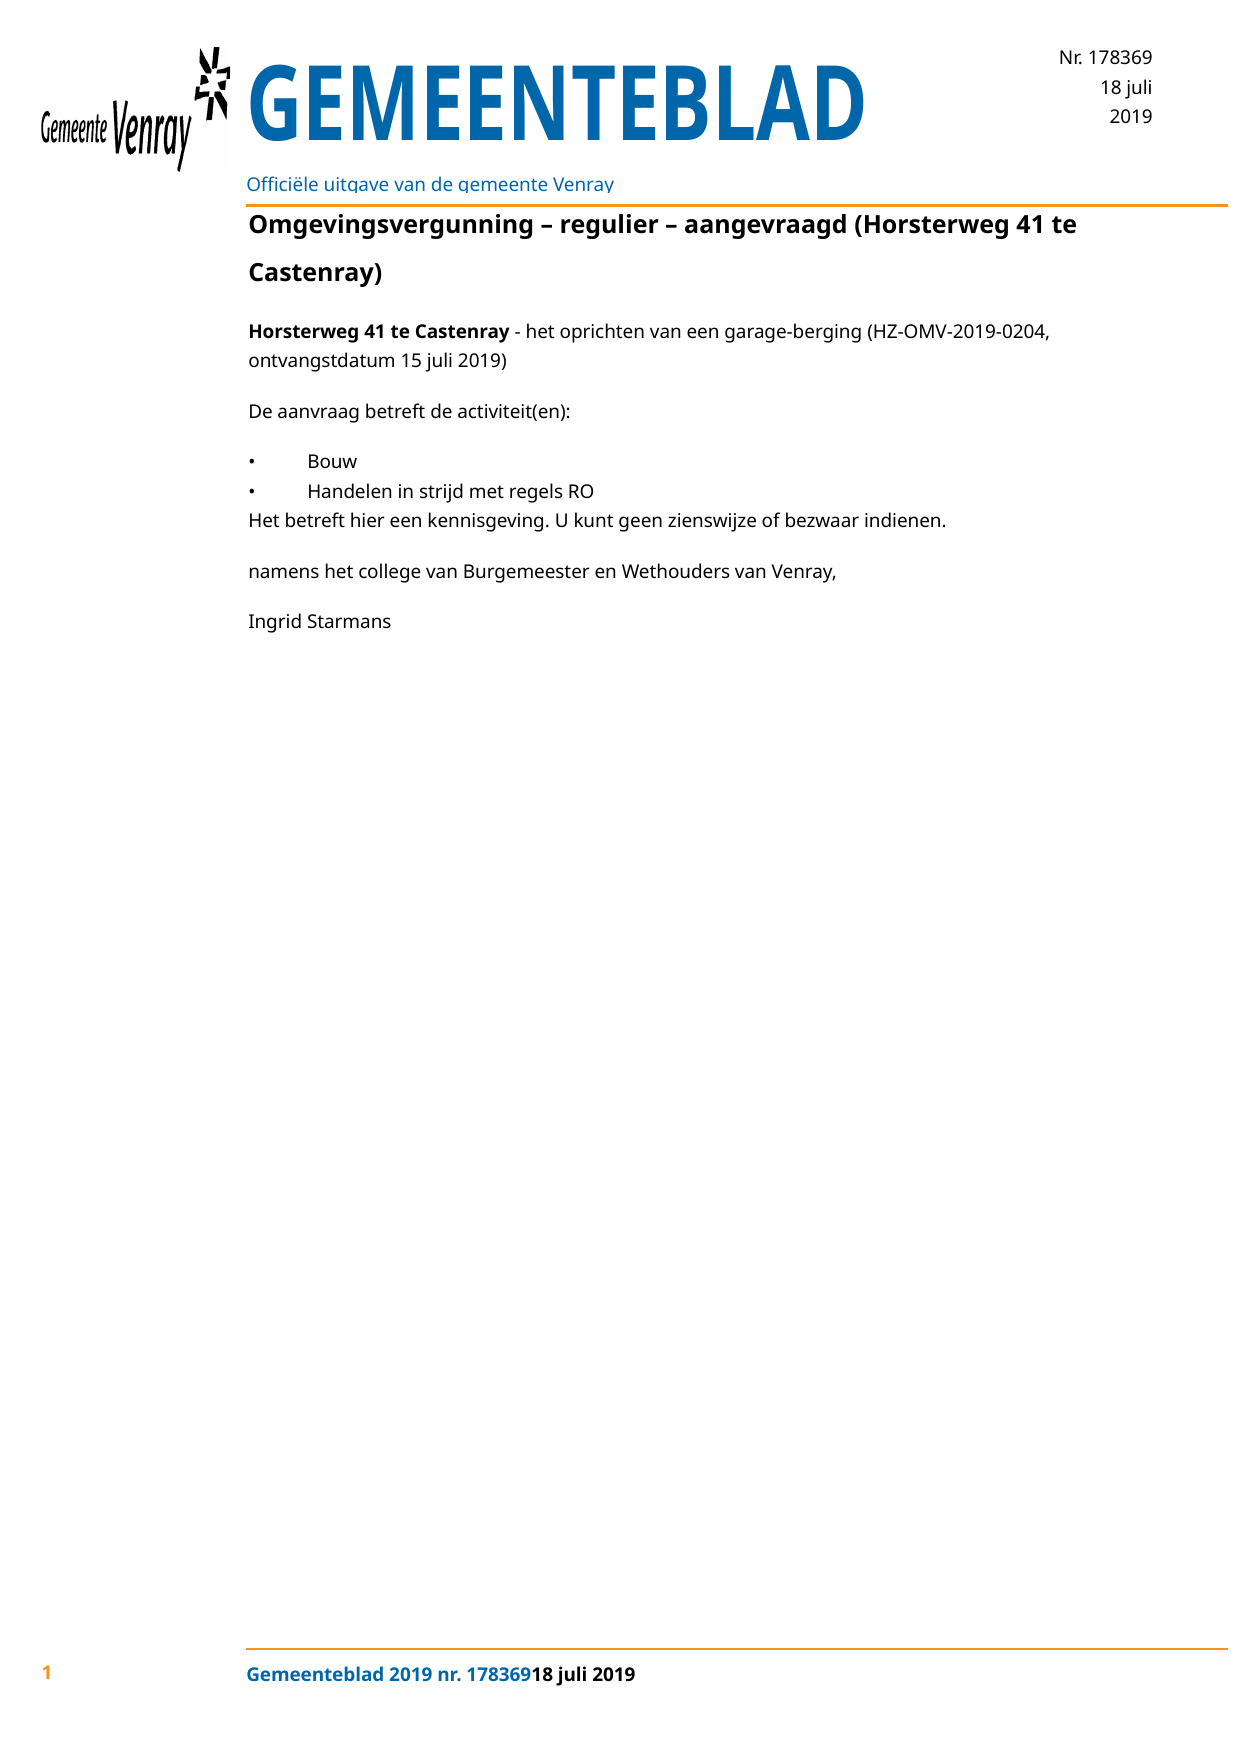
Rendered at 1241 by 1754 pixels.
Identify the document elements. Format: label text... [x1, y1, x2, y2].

list Handelen in strijd met regels RO [248, 478, 1152, 504]
list Bouw [248, 448, 1152, 474]
text Ingrid Starmans [248, 608, 1152, 634]
text Omgevingsvergunning – regulier – aangevraagd (Horsterweg 41 te Castenray) [248, 207, 1152, 288]
text Het betreft hier een kennisgeving. U kunt geen zienswijze of bezwaar indienen. [248, 507, 1152, 533]
picture [41, 47, 231, 172]
text Horsterweg 41 te Castenray - het oprichten van een garage-berging (HZ-OMV-2019-0204, ontvangstdatum 15 juli 2019) [248, 318, 1152, 373]
text De aanvraag betreft de activiteit(en): [248, 398, 1152, 424]
text namens het college van Burgemeester en Wethouders van Venray, [248, 558, 1152, 584]
